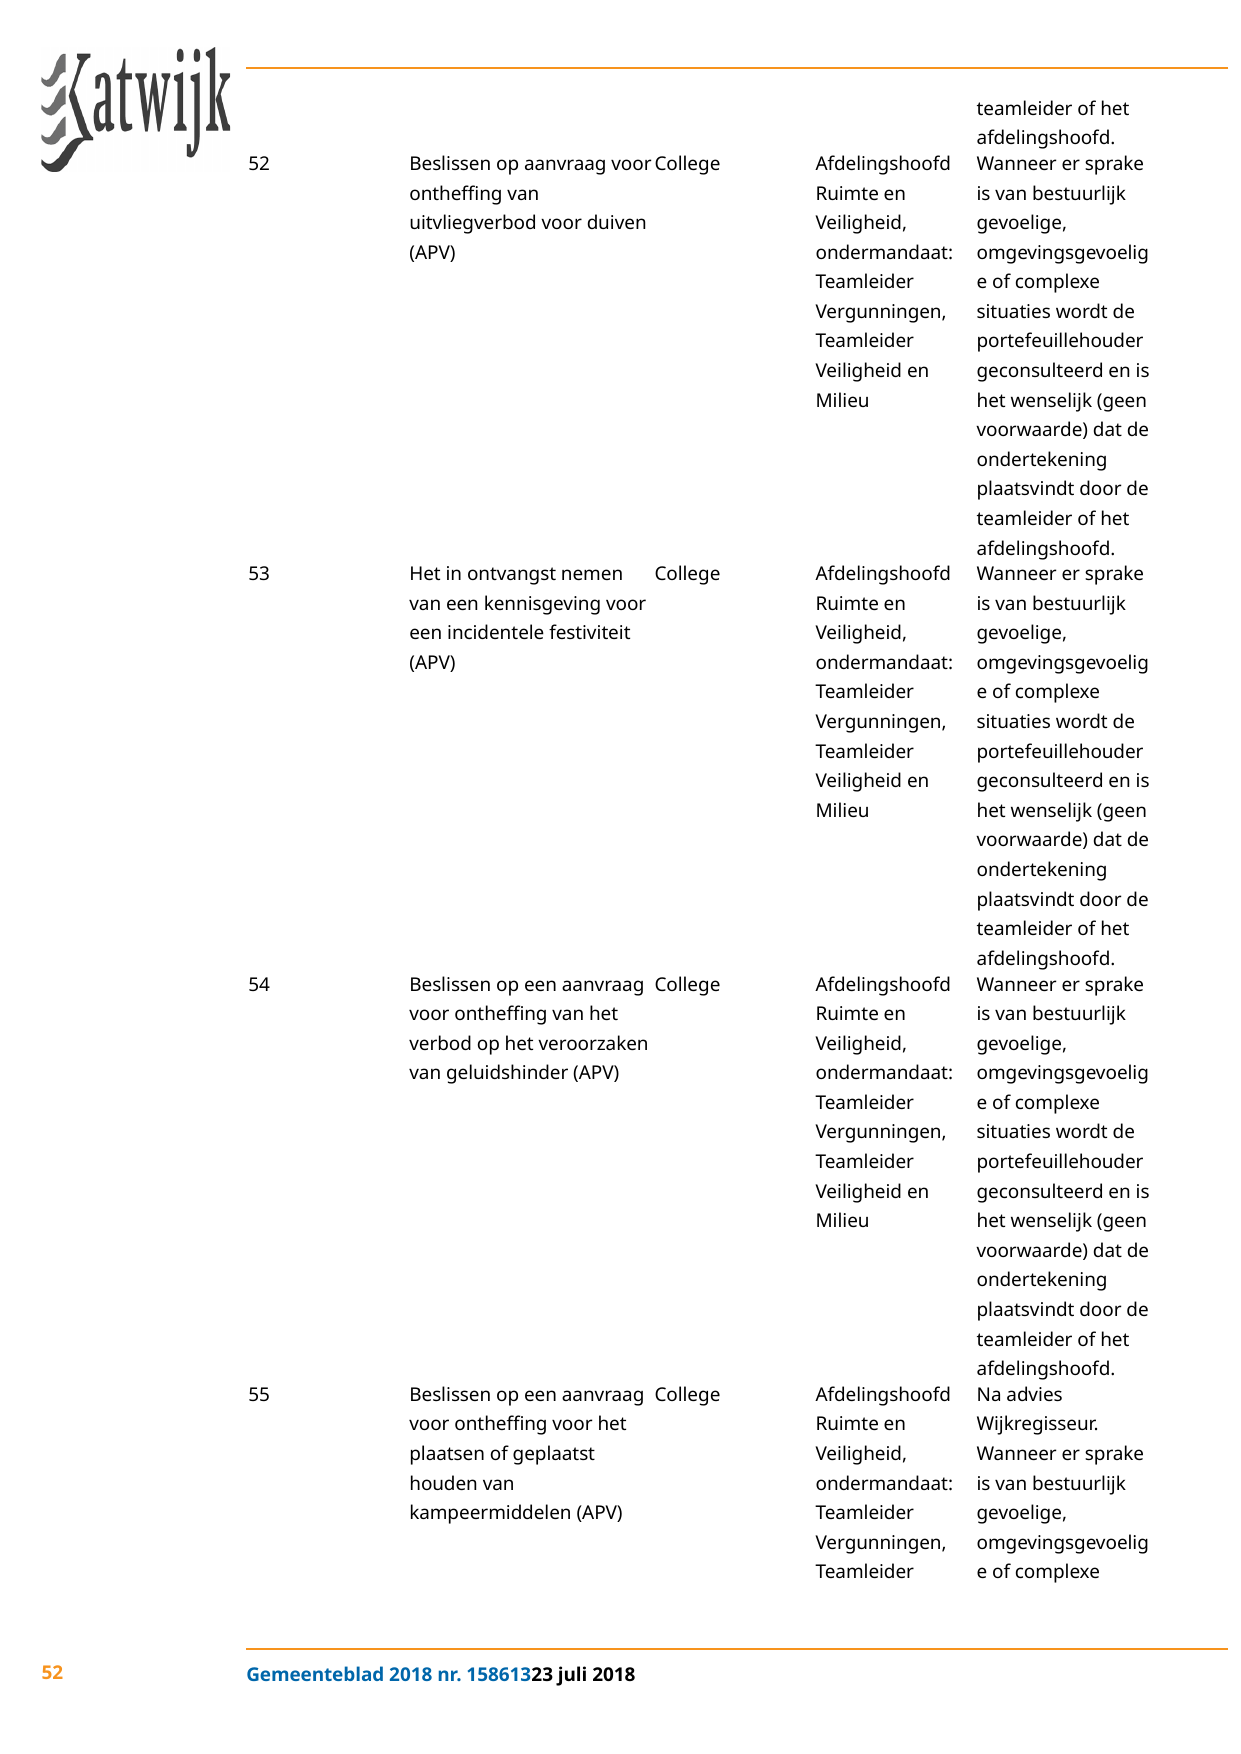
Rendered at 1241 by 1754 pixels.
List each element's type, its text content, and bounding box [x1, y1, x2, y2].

table_cell College [654, 1381, 815, 1584]
table_cell Beslissen op een aanvraag voor ontheffing van het verbod op het veroorzaken van geluidshinder (APV) [409, 971, 654, 1381]
table_cell Wanneer er sprake is van bestuurlijk gevoelige, omgevingsgevoelige of complexe situaties wordt de portefeuillehouder geconsulteerd en is het wenselijk (geen voorwaarde) dat de ondertekening plaatsvindt door de teamleider of het afdelingshoofd. [976, 560, 1152, 971]
table_cell Beslissen op een aanvraag voor ontheffing voor het plaatsen of geplaatst houden van kampeermiddelen (APV) [409, 1381, 654, 1584]
table_cell Wanneer er sprake is van bestuurlijk gevoelige, omgevingsgevoelige of complexe situaties wordt de portefeuillehouder geconsulteerd en is het wenselijk (geen voorwaarde) dat de ondertekening plaatsvindt door de teamleider of het afdelingshoofd. [976, 150, 1152, 560]
table_cell Afdelingshoofd Ruimte en Veiligheid, ondermandaat: Teamleider Vergunningen, Teamleider Veiligheid en Milieu [815, 560, 976, 971]
table_cell College [654, 560, 815, 971]
table_cell Wanneer er sprake is van bestuurlijk gevoelige, omgevingsgevoelige of complexe situaties wordt de portefeuillehouder geconsulteerd en is het wenselijk (geen voorwaarde) dat de ondertekening plaatsvindt door de teamleider of het afdelingshoofd. [976, 971, 1152, 1381]
table_cell College [654, 150, 815, 560]
table_cell Afdelingshoofd Ruimte en Veiligheid, ondermandaat: Teamleider Vergunningen, Teamleider Veiligheid en Milieu [815, 971, 976, 1381]
table_cell Afdelingshoofd Ruimte en Veiligheid, ondermandaat: Teamleider Vergunningen, Teamleider [815, 1381, 976, 1584]
table_cell Beslissen op aanvraag voor ontheffing van uitvliegverbod voor duiven (APV) [409, 150, 654, 560]
table_cell [248, 95, 409, 150]
table_cell College [654, 971, 815, 1381]
table_cell Het in ontvangst nemen van een kennisgeving voor een incidentele festiviteit (APV) [409, 560, 654, 971]
table_cell teamleider of het afdelingshoofd. [976, 95, 1152, 150]
table_cell 55 [248, 1381, 409, 1584]
table_cell Afdelingshoofd Ruimte en Veiligheid, ondermandaat: Teamleider Vergunningen, Teamleider Veiligheid en Milieu [815, 150, 976, 560]
picture [41, 47, 231, 172]
table_cell [654, 95, 815, 150]
table_cell 54 [248, 971, 409, 1381]
table_cell 52 [248, 150, 409, 560]
table_cell [409, 95, 654, 150]
table_cell [815, 95, 976, 150]
table_cell 53 [248, 560, 409, 971]
table_cell Na advies Wijkregisseur. Wanneer er sprake is van bestuurlijk gevoelige, omgevingsgevoelige of complexe [976, 1381, 1152, 1584]
